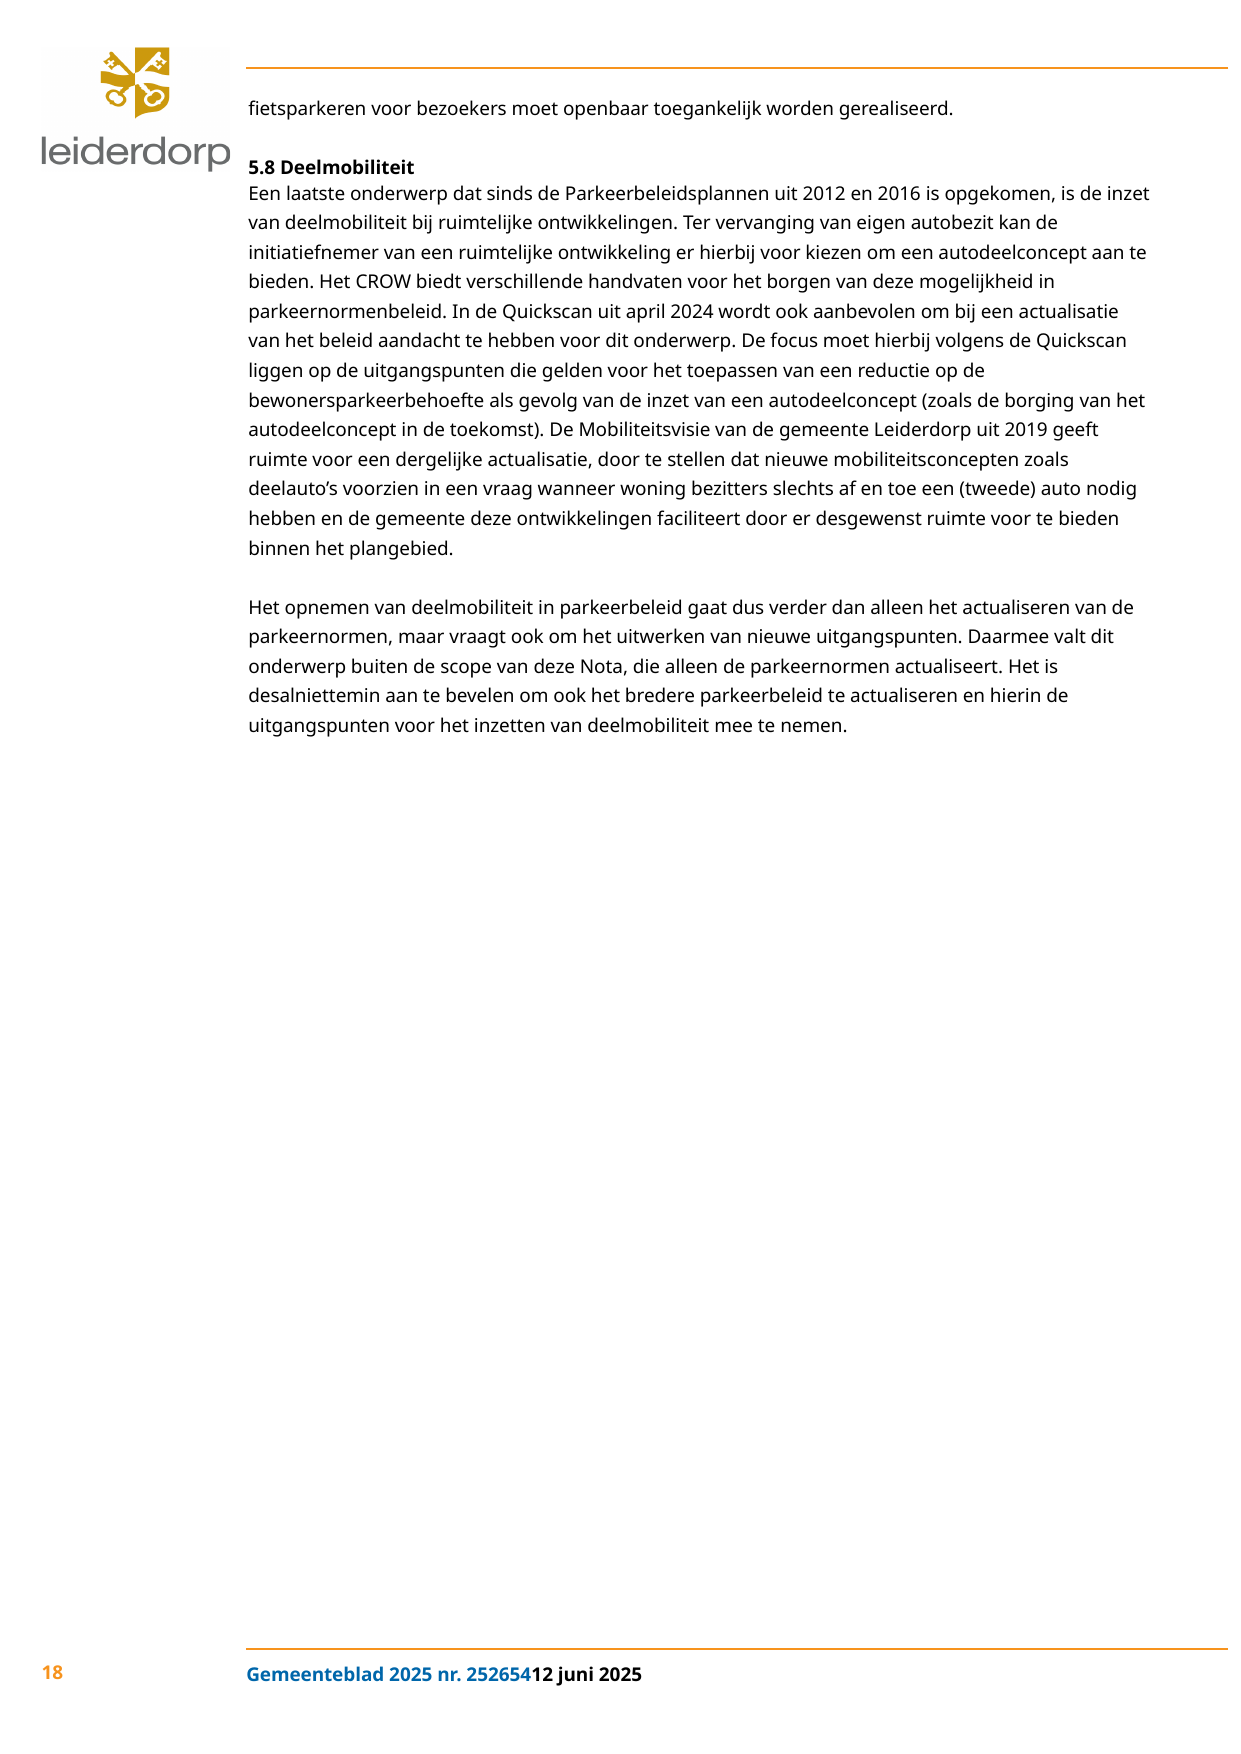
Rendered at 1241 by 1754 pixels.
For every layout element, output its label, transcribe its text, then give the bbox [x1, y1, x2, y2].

text Een laatste onderwerp dat sinds de Parkeerbeleidsplannen uit 2012 en 2016 is opgekomen, is de inzet van deelmobiliteit bij ruimtelijke ontwikkelingen. Ter vervanging van eigen autobezit kan de initiatiefnemer van een ruimtelijke ontwikkeling er hierbij voor kiezen om een autodeelconcept aan te bieden. Het CROW biedt verschillende handvaten voor het borgen van deze mogelijkheid in parkeernormenbeleid. In de Quickscan uit april 2024 wordt ook aanbevolen om bij een actualisatie van het beleid aandacht te hebben voor dit onderwerp. De focus moet hierbij volgens de Quickscan liggen op de uitgangspunten die gelden voor het toepassen van een reductie op de bewonersparkeerbehoefte als gevolg van de inzet van een autodeelconcept (zoals de borging van het autodeelconcept in de toekomst). De Mobiliteitsvisie van de gemeente Leiderdorp uit 2019 geeft ruimte voor een dergelijke actualisatie, door te stellen dat nieuwe mobiliteitsconcepten zoals deelauto’s voorzien in een vraag wanneer woning bezitters slechts af en toe een (tweede) auto nodig hebben en de gemeente deze ontwikkelingen faciliteert door er desgewenst ruimte voor te bieden binnen het plangebied. [248, 180, 1152, 560]
text fietsparkeren voor bezoekers moet openbaar toegankelijk worden gerealiseerd. [248, 95, 1152, 121]
text 5.8 Deelmobiliteit [248, 154, 1152, 180]
text Het opnemen van deelmobiliteit in parkeerbeleid gaat dus verder dan alleen het actualiseren van de parkeernormen, maar vraagt ook om het uitwerken van nieuwe uitgangspunten. Daarmee valt dit onderwerp buiten de scope van deze Nota, die alleen de parkeernormen actualiseert. Het is desalniettemin aan te bevelen om ook het bredere parkeerbeleid te actualiseren en hierin de uitgangspunten voor het inzetten van deelmobiliteit mee te nemen. [248, 594, 1152, 738]
picture [41, 47, 231, 172]
